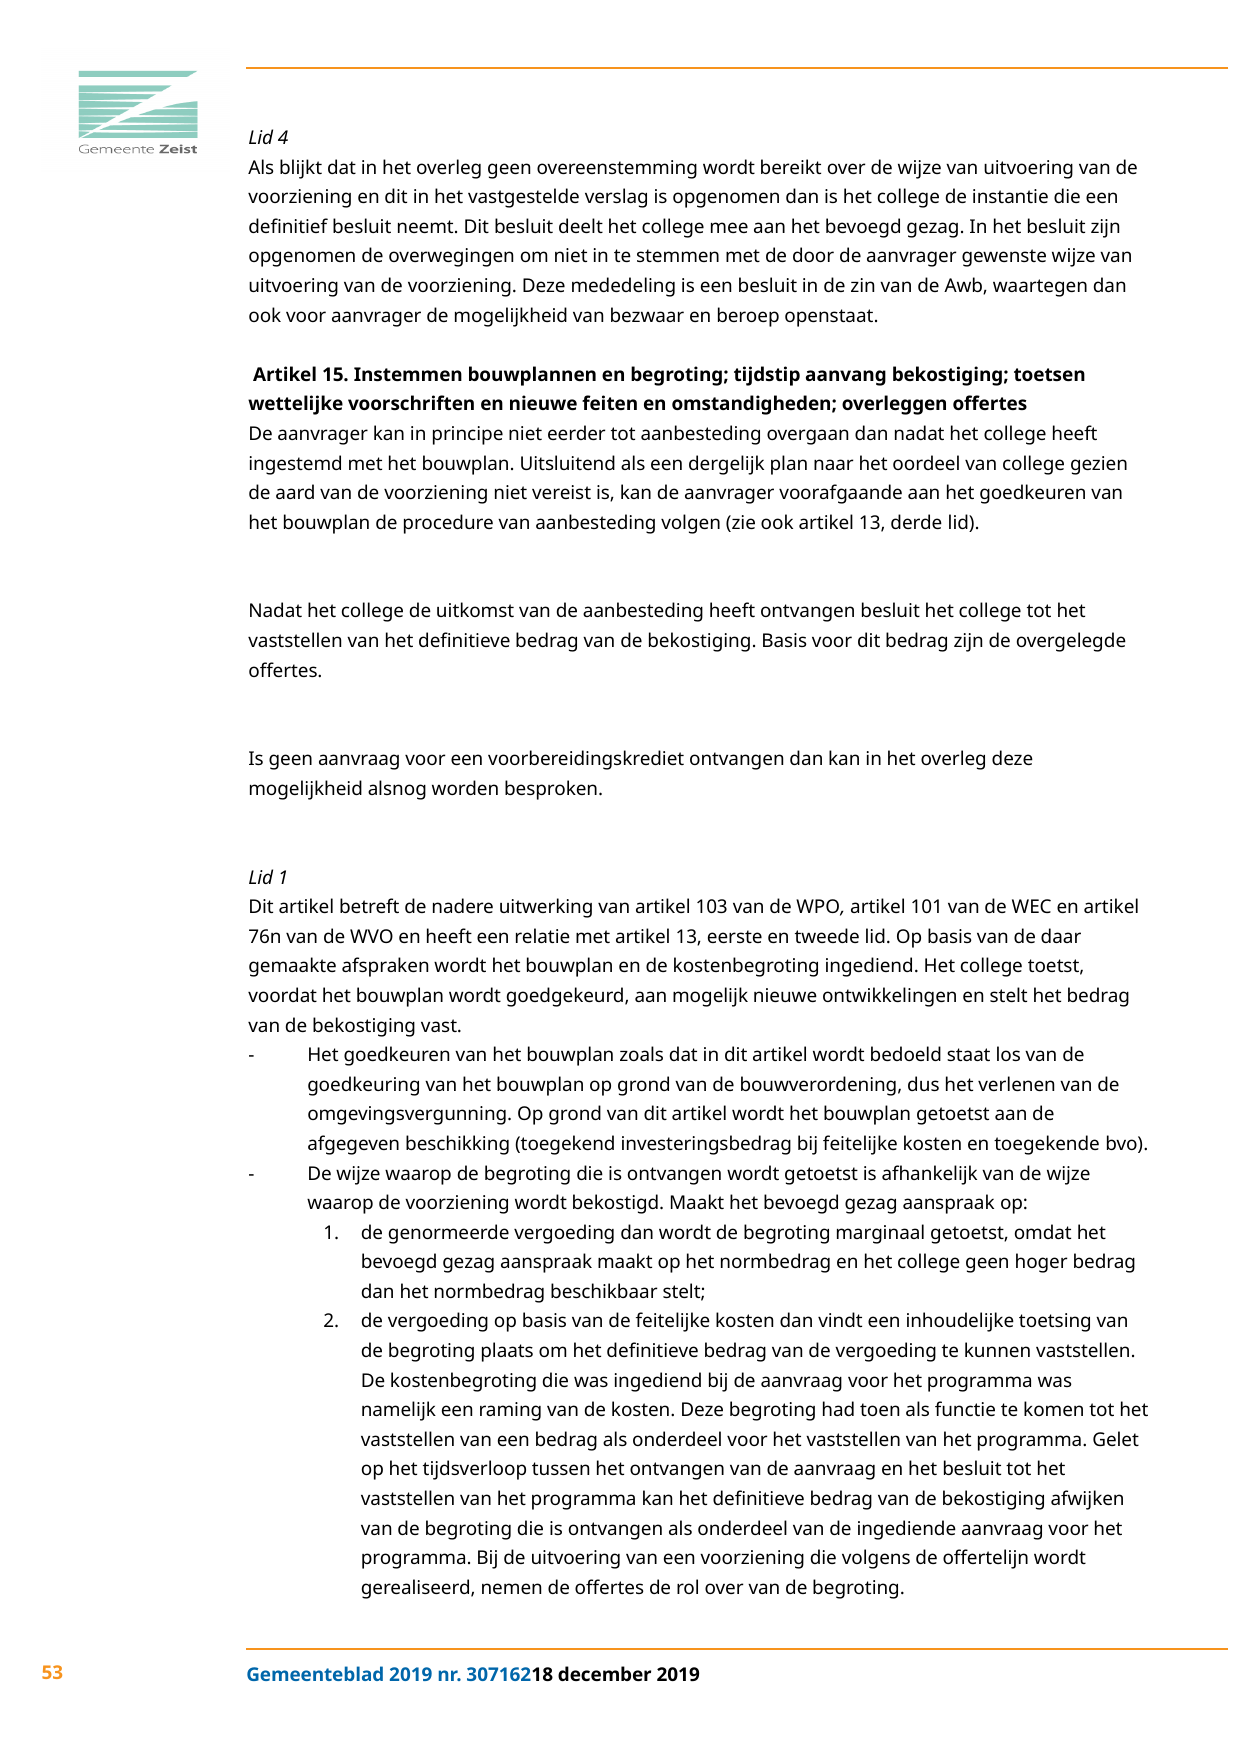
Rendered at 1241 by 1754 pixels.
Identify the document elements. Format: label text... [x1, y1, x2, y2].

text Lid 4 [248, 124, 1152, 150]
text Lid 1 [248, 864, 1152, 890]
list de vergoeding op basis van de feitelijke kosten dan vindt een inhoudelijke toetsing van de begroting plaats om het definitieve bedrag van de vergoeding te kunnen vaststellen. De kostenbegroting die was ingediend bij de aanvraag voor het programma was namelijk een raming van de kosten. Deze begroting had toen als functie te komen tot het vaststellen van een bedrag als onderdeel voor het vaststellen van het programma. Gelet op het tijdsverloop tussen het ontvangen van de aanvraag en het besluit tot het vaststellen van het programma kan het definitieve bedrag van de bekostiging afwijken van de begroting die is ontvangen als onderdeel van de ingediende aanvraag voor het programma. Bij de uitvoering van een voorziening die volgens de offertelijn wordt gerealiseerd, nemen de offertes de rol over van de begroting. [323, 1308, 1152, 1600]
text De aanvrager kan in principe niet eerder tot aanbesteding overgaan dan nadat het college heeft ingestemd met het bouwplan. Uitsluitend als een dergelijk plan naar het oordeel van college gezien de aard van de voorziening niet vereist is, kan de aanvrager voorafgaande aan het goedkeuren van het bouwplan de procedure van aanbesteding volgen (zie ook artikel 13, derde lid). [248, 420, 1152, 535]
list de genormeerde vergoeding dan wordt de begroting marginaal getoetst, omdat het bevoegd gezag aanspraak maakt op het normbedrag en het college geen hoger bedrag dan het normbedrag beschikbaar stelt; [323, 1219, 1152, 1304]
text Als blijkt dat in het overleg geen overeenstemming wordt bereikt over de wijze van uitvoering van de voorziening en dit in het vastgestelde verslag is opgenomen dan is het college de instantie die een definitief besluit neemt. Dit besluit deelt het college mee aan het bevoegd gezag. In het besluit zijn opgenomen de overwegingen om niet in te stemmen met de door de aanvrager gewenste wijze van uitvoering van de voorziening. Deze mededeling is een besluit in de zin van de Awb, waartegen dan ook voor aanvrager de mogelijkheid van bezwaar en beroep openstaat. [248, 154, 1152, 328]
picture [41, 47, 231, 172]
list De wijze waarop de begroting die is ontvangen wordt getoetst is afhankelijk van de wijze waarop de voorziening wordt bekostigd. Maakt het bevoegd gezag aanspraak op: [248, 1160, 1152, 1215]
text Dit artikel betreft de nadere uitwerking van artikel 103 van de WPO, artikel 101 van de WEC en artikel 76n van de WVO en heeft een relatie met artikel 13, eerste en tweede lid. Op basis van de daar gemaakte afspraken wordt het bouwplan en de kostenbegroting ingediend. Het college toetst, voordat het bouwplan wordt goedgekeurd, aan mogelijk nieuwe ontwikkelingen en stelt het bedrag van de bekostiging vast. [248, 893, 1152, 1038]
text Is geen aanvraag voor een voorbereidingskrediet ontvangen dan kan in het overleg deze mogelijkheid alsnog worden besproken. [248, 746, 1152, 801]
text Artikel 15. Instemmen bouwplannen en begroting; tijdstip aanvang bekostiging; toetsen wettelijke voorschriften en nieuwe feiten en omstandigheden; overleggen offertes [248, 361, 1152, 416]
text Nadat het college de uitkomst van de aanbesteding heeft ontvangen besluit het college tot het vaststellen van het definitieve bedrag van de bekostiging. Basis voor dit bedrag zijn de overgelegde offertes. [248, 598, 1152, 683]
list Het goedkeuren van het bouwplan zoals dat in dit artikel wordt bedoeld staat los van de goedkeuring van het bouwplan op grond van de bouwverordening, dus het verlenen van de omgevingsvergunning. Op grond van dit artikel wordt het bouwplan getoetst aan de afgegeven beschikking (toegekend investeringsbedrag bij feitelijke kosten en toegekende bvo). [248, 1041, 1152, 1156]
